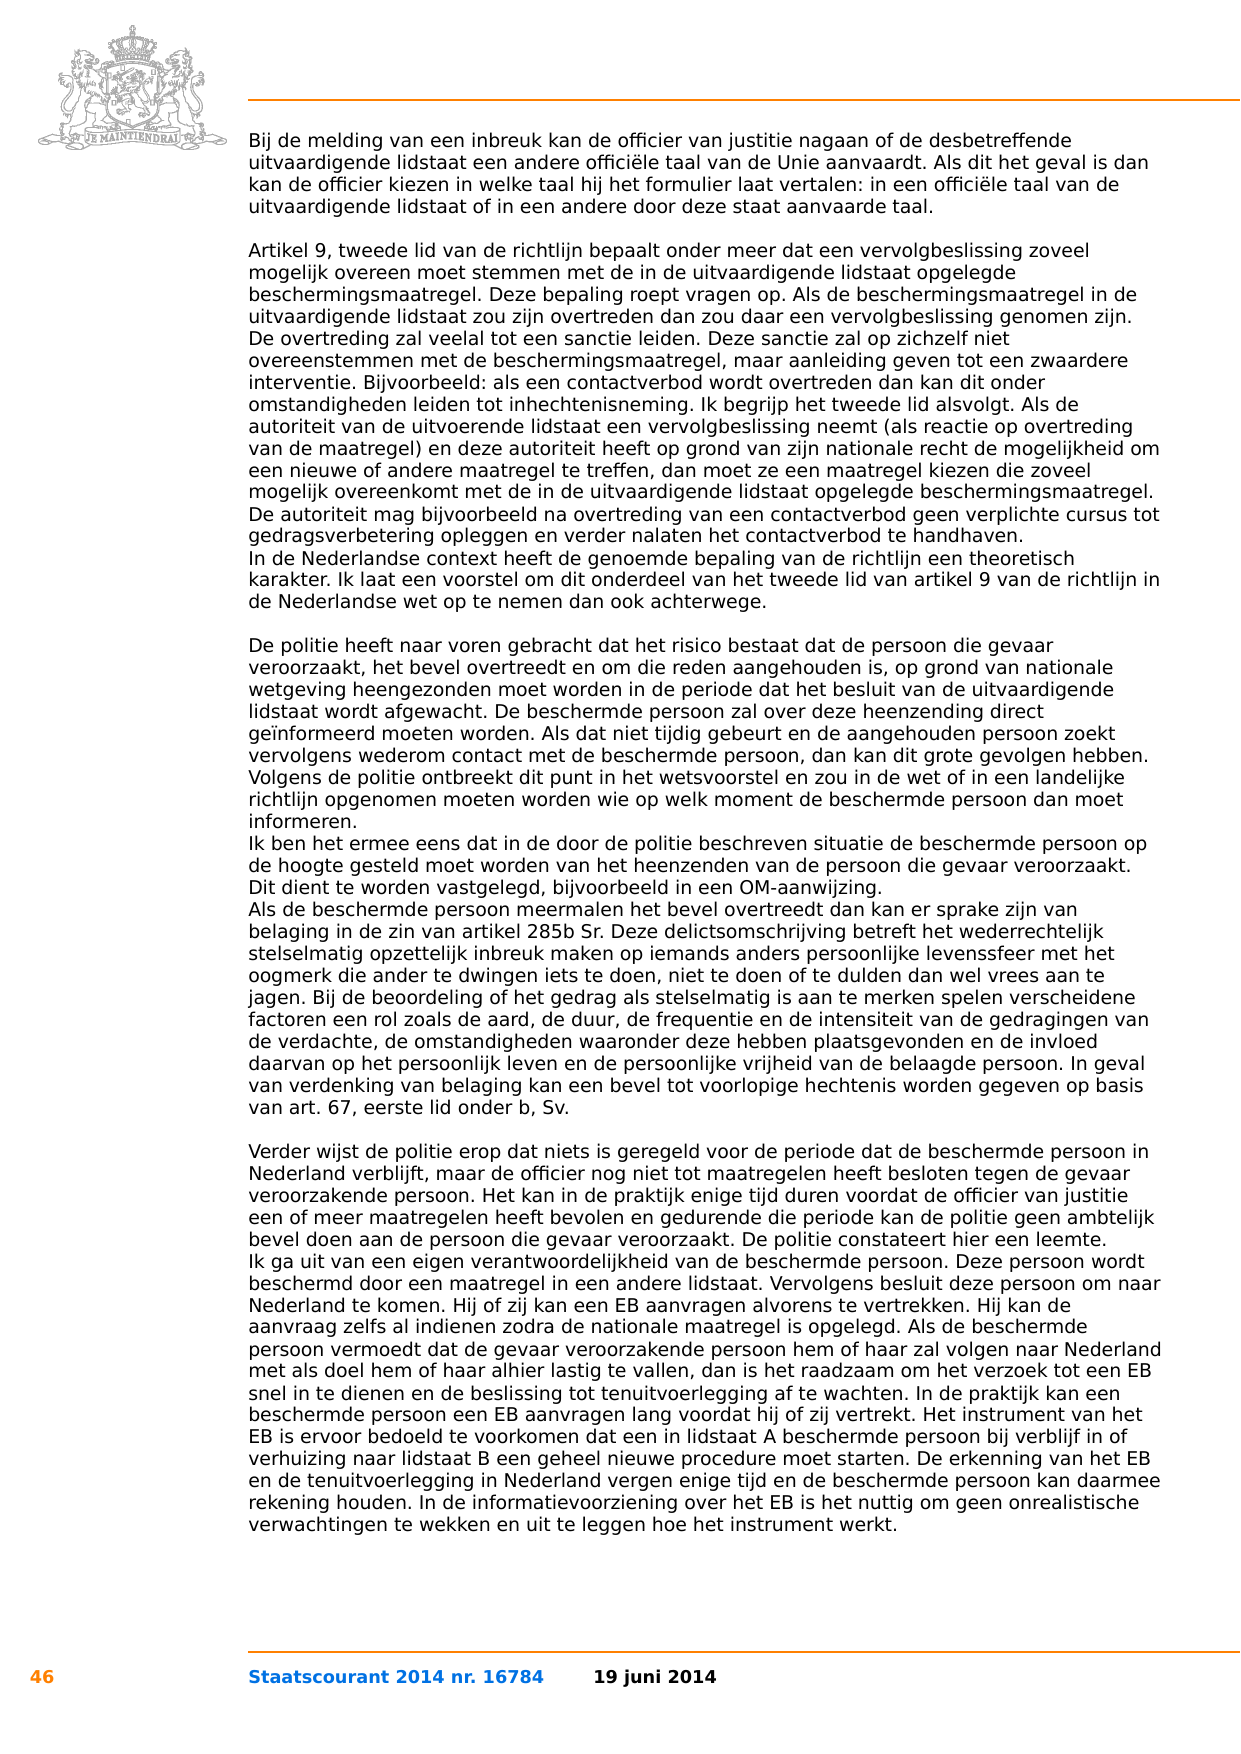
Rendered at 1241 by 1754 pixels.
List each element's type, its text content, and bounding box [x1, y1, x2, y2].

text Verder wijst de politie erop dat niets is geregeld voor de periode dat de beschermde persoon in Nederland verblijft, maar de officier nog niet tot maatregelen heeft besloten tegen de gevaar veroorzakende persoon. Het kan in de praktijk enige tijd duren voordat de officier van justitie een of meer maatregelen heeft bevolen en gedurende die periode kan de politie geen ambtelijk bevel doen aan de persoon die gevaar veroorzaakt. De politie constateert hier een leemte. [248, 1141, 1163, 1251]
text In de Nederlandse context heeft de genoemde bepaling van de richtlijn een theoretisch karakter. Ik laat een voorstel om dit onderdeel van het tweede lid van artikel 9 van de richtlijn in de Nederlandse wet op te nemen dan ook achterwege. [248, 547, 1163, 613]
text De politie heeft naar voren gebracht dat het risico bestaat dat de persoon die gevaar veroorzaakt, het bevel overtreedt en om die reden aangehouden is, op grond van nationale wetgeving heengezonden moet worden in de periode dat het besluit van de uitvaardigende lidstaat wordt afgewacht. De beschermde persoon zal over deze heenzending direct geïnformeerd moeten worden. Als dat niet tijdig gebeurt en de aangehouden persoon zoekt vervolgens wederom contact met de beschermde persoon, dan kan dit grote gevolgen hebben. Volgens de politie ontbreekt dit punt in het wetsvoorstel en zou in de wet of in een landelijke richtlijn opgenomen moeten worden wie op welk moment de beschermde persoon dan moet informeren. [248, 635, 1163, 833]
text Bij de melding van een inbreuk kan de officier van justitie nagaan of de desbetreffende uitvaardigende lidstaat een andere officiële taal van de Unie aanvaardt. Als dit het geval is dan kan de officier kiezen in welke taal hij het formulier laat vertalen: in een officiële taal van de uitvaardigende lidstaat of in een andere door deze staat aanvaarde taal. [248, 130, 1163, 218]
text Ik ga uit van een eigen verantwoordelijkheid van de beschermde persoon. Deze persoon wordt beschermd door een maatregel in een andere lidstaat. Vervolgens besluit deze persoon om naar Nederland te komen. Hij of zij kan een EB aanvragen alvorens te vertrekken. Hij kan de aanvraag zelfs al indienen zodra de nationale maatregel is opgelegd. Als de beschermde persoon vermoedt dat de gevaar veroorzakende persoon hem of haar zal volgen naar Nederland met als doel hem of haar alhier lastig te vallen, dan is het raadzaam om het verzoek tot een EB snel in te dienen en de beslissing tot tenuitvoerlegging af te wachten. In de praktijk kan een beschermde persoon een EB aanvragen lang voordat hij of zij vertrekt. Het instrument van het EB is ervoor bedoeld te voorkomen dat een in lidstaat A beschermde persoon bij verblijf in of verhuizing naar lidstaat B een geheel nieuwe procedure moet starten. De erkenning van het EB en de tenuitvoerlegging in Nederland vergen enige tijd en de beschermde persoon kan daarmee rekening houden. In de informatievoorziening over het EB is het nuttig om geen onrealistische verwachtingen te wekken en uit te leggen hoe het instrument werkt. [248, 1251, 1163, 1536]
text Ik ben het ermee eens dat in de door de politie beschreven situatie de beschermde persoon op de hoogte gesteld moet worden van het heenzenden van de persoon die gevaar veroorzaakt. Dit dient te worden vastgelegd, bijvoorbeeld in een OM-aanwijzing. [248, 833, 1163, 899]
text Artikel 9, tweede lid van de richtlijn bepaalt onder meer dat een vervolgbeslissing zoveel mogelijk overeen moet stemmen met de in de uitvaardigende lidstaat opgelegde beschermingsmaatregel. Deze bepaling roept vragen op. Als de beschermingsmaatregel in de uitvaardigende lidstaat zou zijn overtreden dan zou daar een vervolgbeslissing genomen zijn. De overtreding zal veelal tot een sanctie leiden. Deze sanctie zal op zichzelf niet overeenstemmen met de beschermingsmaatregel, maar aanleiding geven tot een zwaardere interventie. Bijvoorbeeld: als een contactverbod wordt overtreden dan kan dit onder omstandigheden leiden tot inhechtenisneming. Ik begrijp het tweede lid alsvolgt. Als de autoriteit van de uitvoerende lidstaat een vervolgbeslissing neemt (als reactie op overtreding van de maatregel) en deze autoriteit heeft op grond van zijn nationale recht de mogelijkheid om een nieuwe of andere maatregel te treffen, dan moet ze een maatregel kiezen die zoveel mogelijk overeenkomt met de in de uitvaardigende lidstaat opgelegde beschermingsmaatregel. De autoriteit mag bijvoorbeeld na overtreding van een contactverbod geen verplichte cursus tot gedragsverbetering opleggen en verder nalaten het contactverbod te handhaven. [248, 240, 1163, 547]
picture [38, 25, 227, 150]
text Als de beschermde persoon meermalen het bevel overtreedt dan kan er sprake zijn van belaging in de zin van artikel 285b Sr. Deze delictsomschrijving betreft het wederrechtelijk stelselmatig opzettelijk inbreuk maken op iemands anders persoonlijke levenssfeer met het oogmerk die ander te dwingen iets te doen, niet te doen of te dulden dan wel vrees aan te jagen. Bij de beoordeling of het gedrag als stelselmatig is aan te merken spelen verscheidene factoren een rol zoals de aard, de duur, de frequentie en de intensiteit van de gedragingen van de verdachte, de omstandigheden waaronder deze hebben plaatsgevonden en de invloed daarvan op het persoonlijk leven en de persoonlijke vrijheid van de belaagde persoon. In geval van verdenking van belaging kan een bevel tot voorlopige hechtenis worden gegeven op basis van art. 67, eerste lid onder b, Sv. [248, 899, 1163, 1119]
